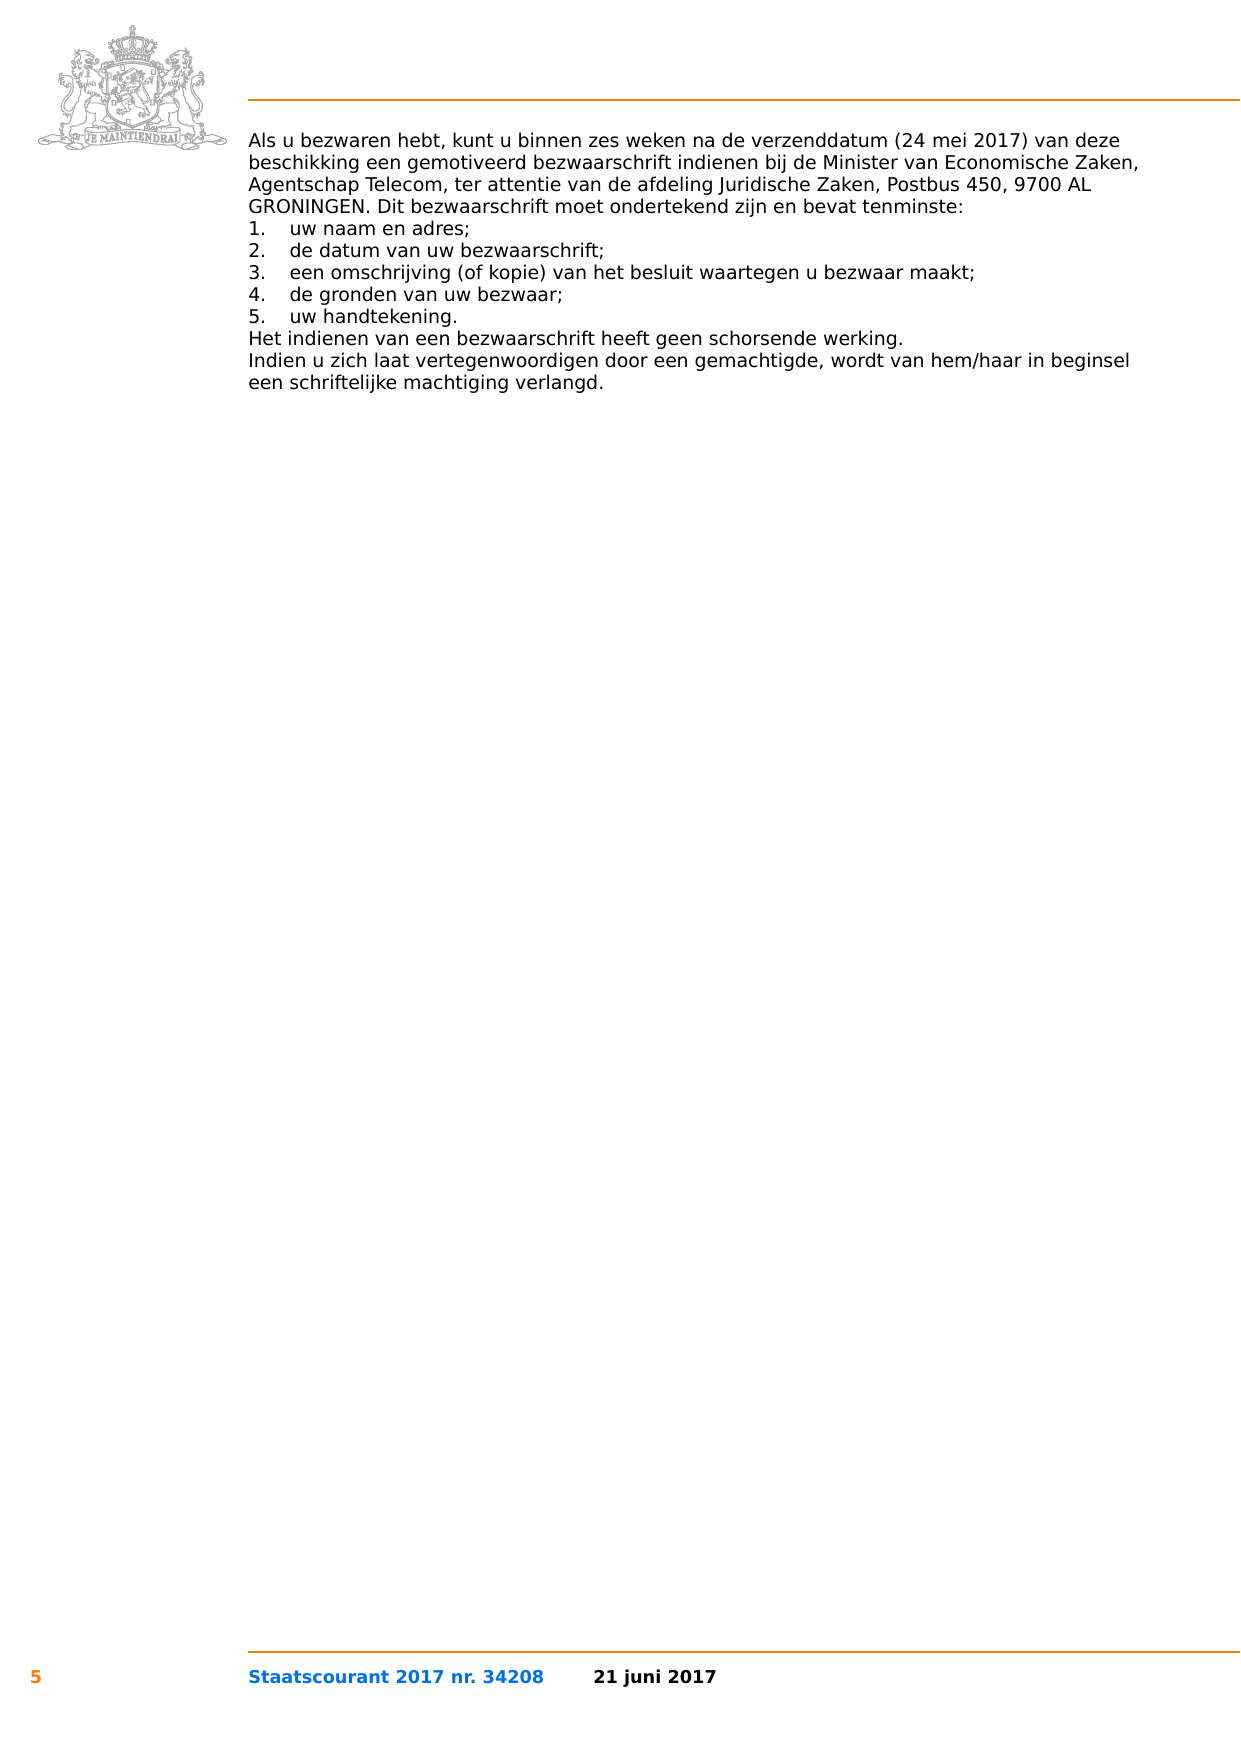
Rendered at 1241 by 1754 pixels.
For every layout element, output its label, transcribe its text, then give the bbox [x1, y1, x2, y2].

text 5. uw handtekening. [248, 306, 1163, 328]
text 4. de gronden van uw bezwaar; [248, 284, 1163, 306]
text Het indienen van een bezwaarschrift heeft geen schorsende werking. [248, 328, 1163, 350]
text 3. een omschrijving (of kopie) van het besluit waartegen u bezwaar maakt; [248, 262, 1163, 284]
text 2. de datum van uw bezwaarschrift; [248, 240, 1163, 262]
text Indien u zich laat vertegenwoordigen door een gemachtigde, wordt van hem/haar in beginsel een schriftelijke machtiging verlangd. [248, 350, 1163, 394]
text Als u bezwaren hebt, kunt u binnen zes weken na de verzenddatum (24 mei 2017) van deze beschikking een gemotiveerd bezwaarschrift indienen bij de Minister van Economische Zaken, Agentschap Telecom, ter attentie van de afdeling Juridische Zaken, Postbus 450, 9700 AL GRONINGEN. Dit bezwaarschrift moet ondertekend zijn en bevat tenminste: [248, 130, 1163, 218]
text 1. uw naam en adres; [248, 218, 1163, 240]
picture [38, 25, 227, 150]
